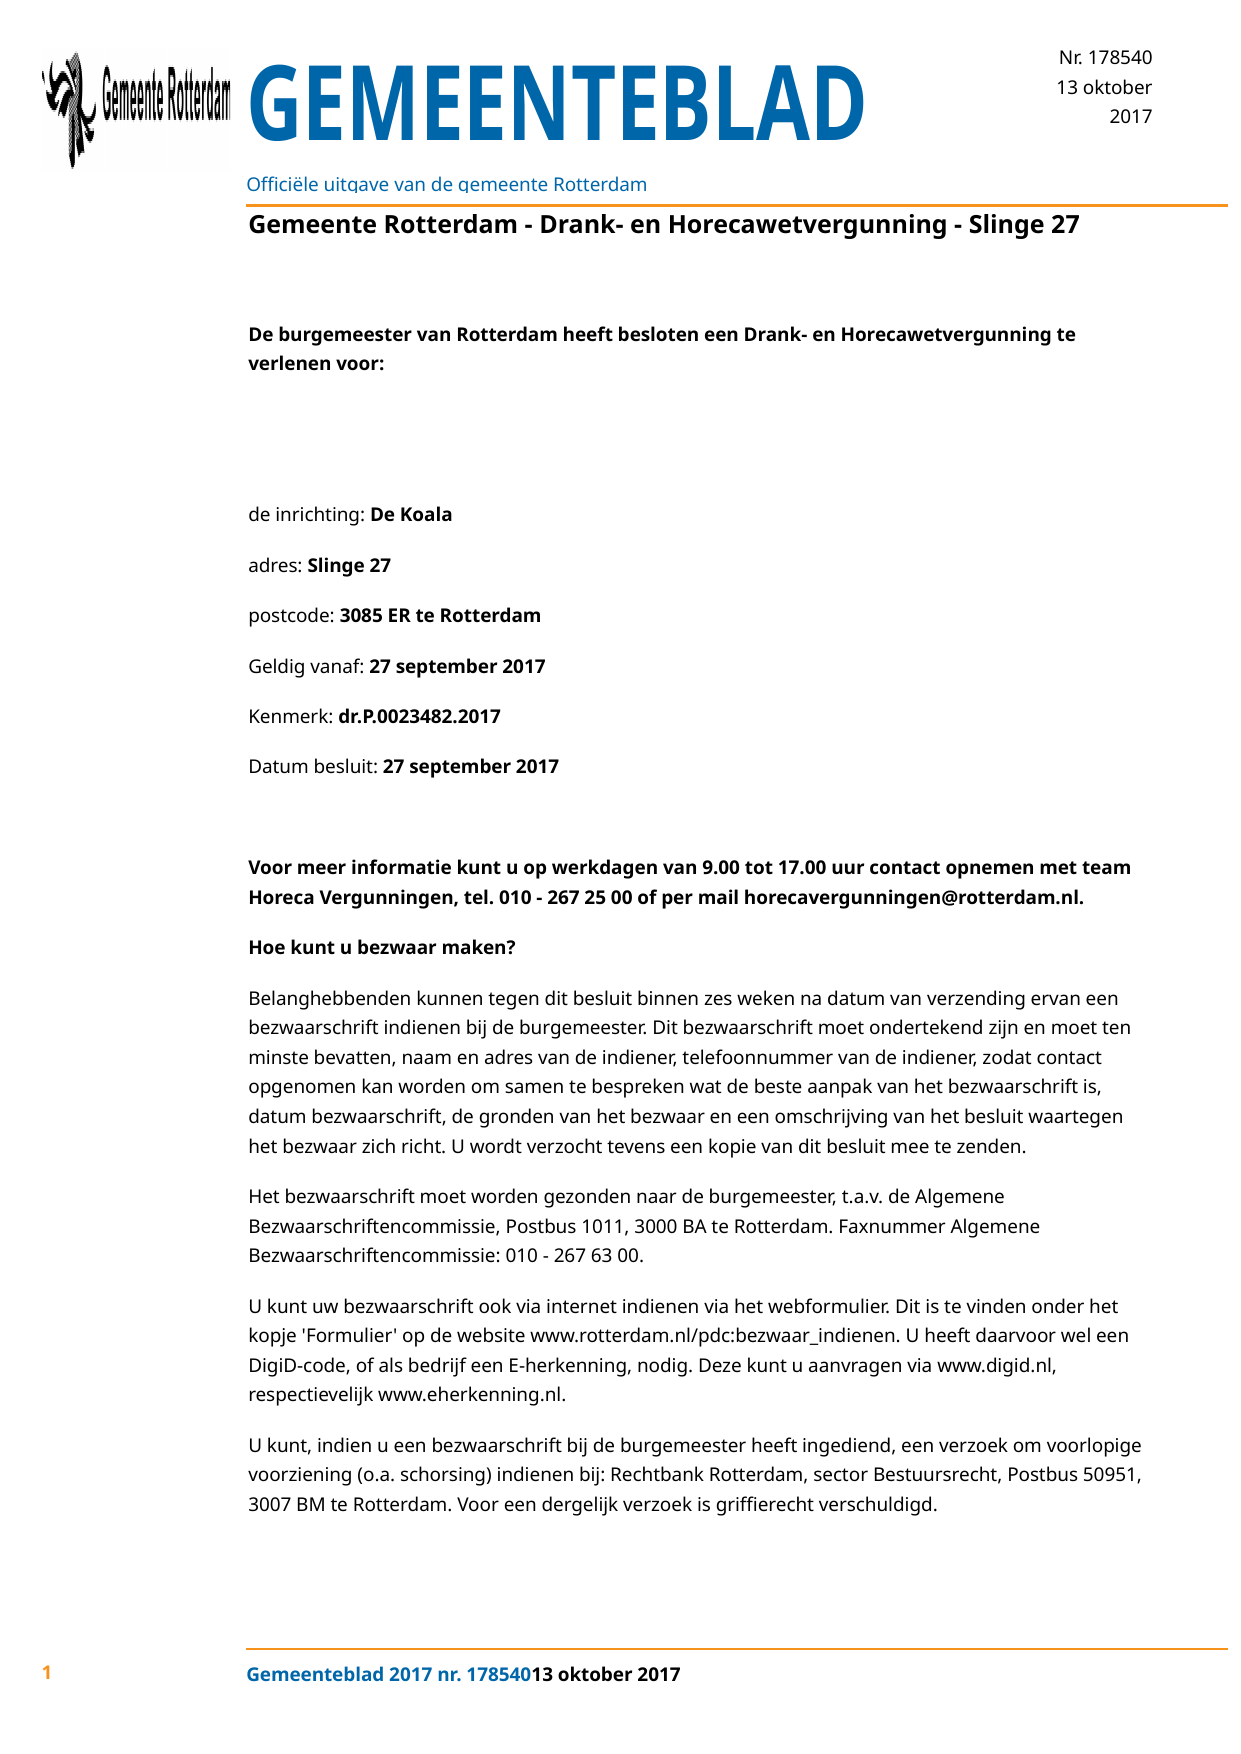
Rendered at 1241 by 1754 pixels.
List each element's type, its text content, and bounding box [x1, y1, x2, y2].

text Belanghebbenden kunnen tegen dit besluit binnen zes weken na datum van verzending ervan een bezwaarschrift indienen bij de burgemeester. Dit bezwaarschrift moet ondertekend zijn en moet ten minste bevatten, naam en adres van de indiener, telefoonnummer van de indiener, zodat contact opgenomen kan worden om samen te bespreken wat de beste aanpak van het bezwaarschrift is, datum bezwaarschrift, de gronden van het bezwaar en een omschrijving van het besluit waartegen het bezwaar zich richt. U wordt verzocht tevens een kopie van dit besluit mee te zenden. [248, 985, 1152, 1158]
text Het bezwaarschrift moet worden gezonden naar de burgemeester, t.a.v. de Algemene Bezwaarschriftencommissie, Postbus 1011, 3000 BA te Rotterdam. Faxnummer Algemene Bezwaarschriftencommissie: 010 - 267 63 00. [248, 1183, 1152, 1268]
text adres: Slinge 27 [248, 552, 1152, 578]
picture [41, 47, 231, 172]
text Kenmerk: dr.P.0023482.2017 [248, 703, 1152, 729]
text Gemeente Rotterdam - Drank- en Horecawetvergunning - Slinge 27 [248, 207, 1152, 241]
text U kunt uw bezwaarschrift ook via internet indienen via het webformulier. Dit is te vinden onder het kopje 'Formulier' op de website www.rotterdam.nl/pdc:bezwaar_indienen. U heeft daarvoor wel een DigiD-code, of als bedrijf een E-herkenning, nodig. Deze kunt u aanvragen via www.digid.nl, respectievelijk www.eherkenning.nl. [248, 1293, 1152, 1407]
text U kunt, indien u een bezwaarschrift bij de burgemeester heeft ingediend, een verzoek om voorlopige voorziening (o.a. schorsing) indienen bij: Rechtbank Rotterdam, sector Bestuursrecht, Postbus 50951, 3007 BM te Rotterdam. Voor een dergelijk verzoek is griffierecht verschuldigd. [248, 1432, 1152, 1517]
text de inrichting: De Koala [248, 502, 1152, 527]
text Hoe kunt u bezwaar maken? [248, 934, 1152, 960]
text postcode: 3085 ER te Rotterdam [248, 602, 1152, 628]
text Voor meer informatie kunt u op werkdagen van 9.00 tot 17.00 uur contact opnemen met team Horeca Vergunningen, tel. 010 - 267 25 00 of per mail horecavergunningen@rotterdam.nl. [248, 854, 1152, 910]
text Datum besluit: 27 september 2017 [248, 754, 1152, 779]
text Geldig vanaf: 27 september 2017 [248, 653, 1152, 678]
text De burgemeester van Rotterdam heeft besloten een Drank- en Horecawetvergunning te verlenen voor: [248, 321, 1152, 376]
